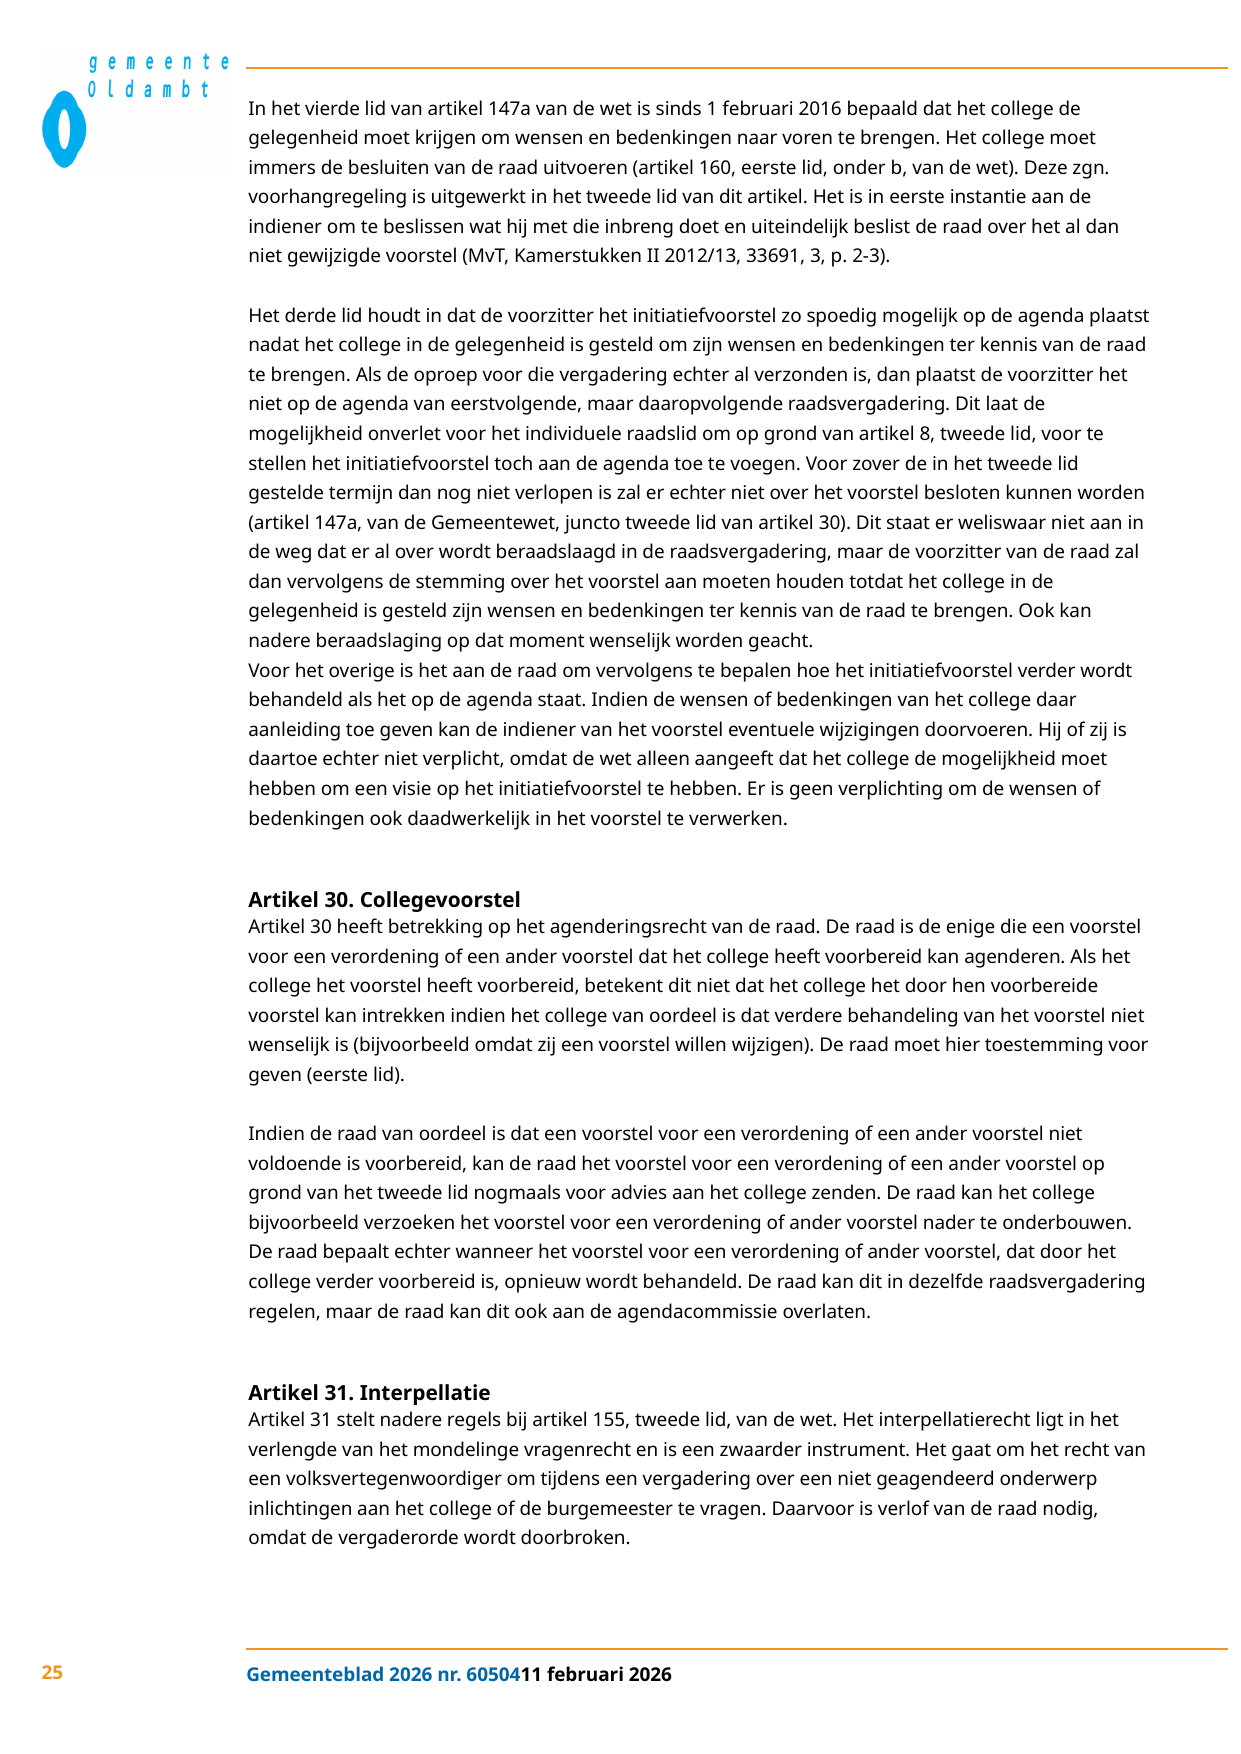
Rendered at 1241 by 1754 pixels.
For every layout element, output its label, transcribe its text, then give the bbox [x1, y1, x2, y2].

text Artikel 31 stelt nadere regels bij artikel 155, tweede lid, van de wet. Het interpellatierecht ligt in het verlengde van het mondelinge vragenrecht en is een zwaarder instrument. Het gaat om het recht van een volksvertegenwoordiger om tijdens een vergadering over een niet geagendeerd onderwerp inlichtingen aan het college of de burgemeester te vragen. Daarvoor is verlof van de raad nodig, omdat de vergaderorde wordt doorbroken. [248, 1406, 1152, 1550]
text Artikel 30. Collegevoorstel [248, 885, 1152, 913]
text Artikel 30 heeft betrekking op het agenderingsrecht van de raad. De raad is de enige die een voorstel voor een verordening of een ander voorstel dat het college heeft voorbereid kan agenderen. Als het college het voorstel heeft voorbereid, betekent dit niet dat het college het door hen voorbereide voorstel kan intrekken indien het college van oordeel is dat verdere behandeling van het voorstel niet wenselijk is (bijvoorbeeld omdat zij een voorstel willen wijzigen). De raad moet hier toestemming voor geven (eerste lid). [248, 913, 1152, 1087]
text Het derde lid houdt in dat de voorzitter het initiatiefvoorstel zo spoedig mogelijk op de agenda plaatst nadat het college in de gelegenheid is gesteld om zijn wensen en bedenkingen ter kennis van de raad te brengen. Als de oproep voor die vergadering echter al verzonden is, dan plaatst de voorzitter het niet op de agenda van eerstvolgende, maar daaropvolgende raadsvergadering. Dit laat de mogelijkheid onverlet voor het individuele raadslid om op grond van artikel 8, tweede lid, voor te stellen het initiatiefvoorstel toch aan de agenda toe te voegen. Voor zover de in het tweede lid gestelde termijn dan nog niet verlopen is zal er echter niet over het voorstel besloten kunnen worden (artikel 147a, van de Gemeentewet, juncto tweede lid van artikel 30). Dit staat er weliswaar niet aan in de weg dat er al over wordt beraadslaagd in de raadsvergadering, maar de voorzitter van de raad zal dan vervolgens de stemming over het voorstel aan moeten houden totdat het college in de gelegenheid is gesteld zijn wensen en bedenkingen ter kennis van de raad te brengen. Ook kan nadere beraadslaging op dat moment wenselijk worden geacht. [248, 302, 1152, 653]
text In het vierde lid van artikel 147a van de wet is sinds 1 februari 2016 bepaald dat het college de gelegenheid moet krijgen om wensen en bedenkingen naar voren te brengen. Het college moet immers de besluiten van de raad uitvoeren (artikel 160, eerste lid, onder b, van de wet). Deze zgn. voorhangregeling is uitgewerkt in het tweede lid van dit artikel. Het is in eerste instantie aan de indiener om te beslissen wat hij met die inbreng doet en uiteindelijk beslist de raad over het al dan niet gewijzigde voorstel (MvT, Kamerstukken II 2012/13, 33691, 3, p. 2-3). [248, 95, 1152, 268]
text Indien de raad van oordeel is dat een voorstel voor een verordening of een ander voorstel niet voldoende is voorbereid, kan de raad het voorstel voor een verordening of een ander voorstel op grond van het tweede lid nogmaals voor advies aan het college zenden. De raad kan het college bijvoorbeeld verzoeken het voorstel voor een verordening of ander voorstel nader te onderbouwen. De raad bepaalt echter wanneer het voorstel voor een verordening of ander voorstel, dat door het college verder voorbereid is, opnieuw wordt behandeld. De raad kan dit in dezelfde raadsvergadering regelen, maar de raad kan dit ook aan de agendacommissie overlaten. [248, 1120, 1152, 1323]
picture [41, 47, 231, 172]
text Artikel 31. Interpellatie [248, 1378, 1152, 1406]
text Voor het overige is het aan de raad om vervolgens te bepalen hoe het initiatiefvoorstel verder wordt behandeld als het op de agenda staat. Indien de wensen of bedenkingen van het college daar aanleiding toe geven kan de indiener van het voorstel eventuele wijzigingen doorvoeren. Hij of zij is daartoe echter niet verplicht, omdat de wet alleen aangeeft dat het college de mogelijkheid moet hebben om een visie op het initiatiefvoorstel te hebben. Er is geen verplichting om de wensen of bedenkingen ook daadwerkelijk in het voorstel te verwerken. [248, 657, 1152, 831]
